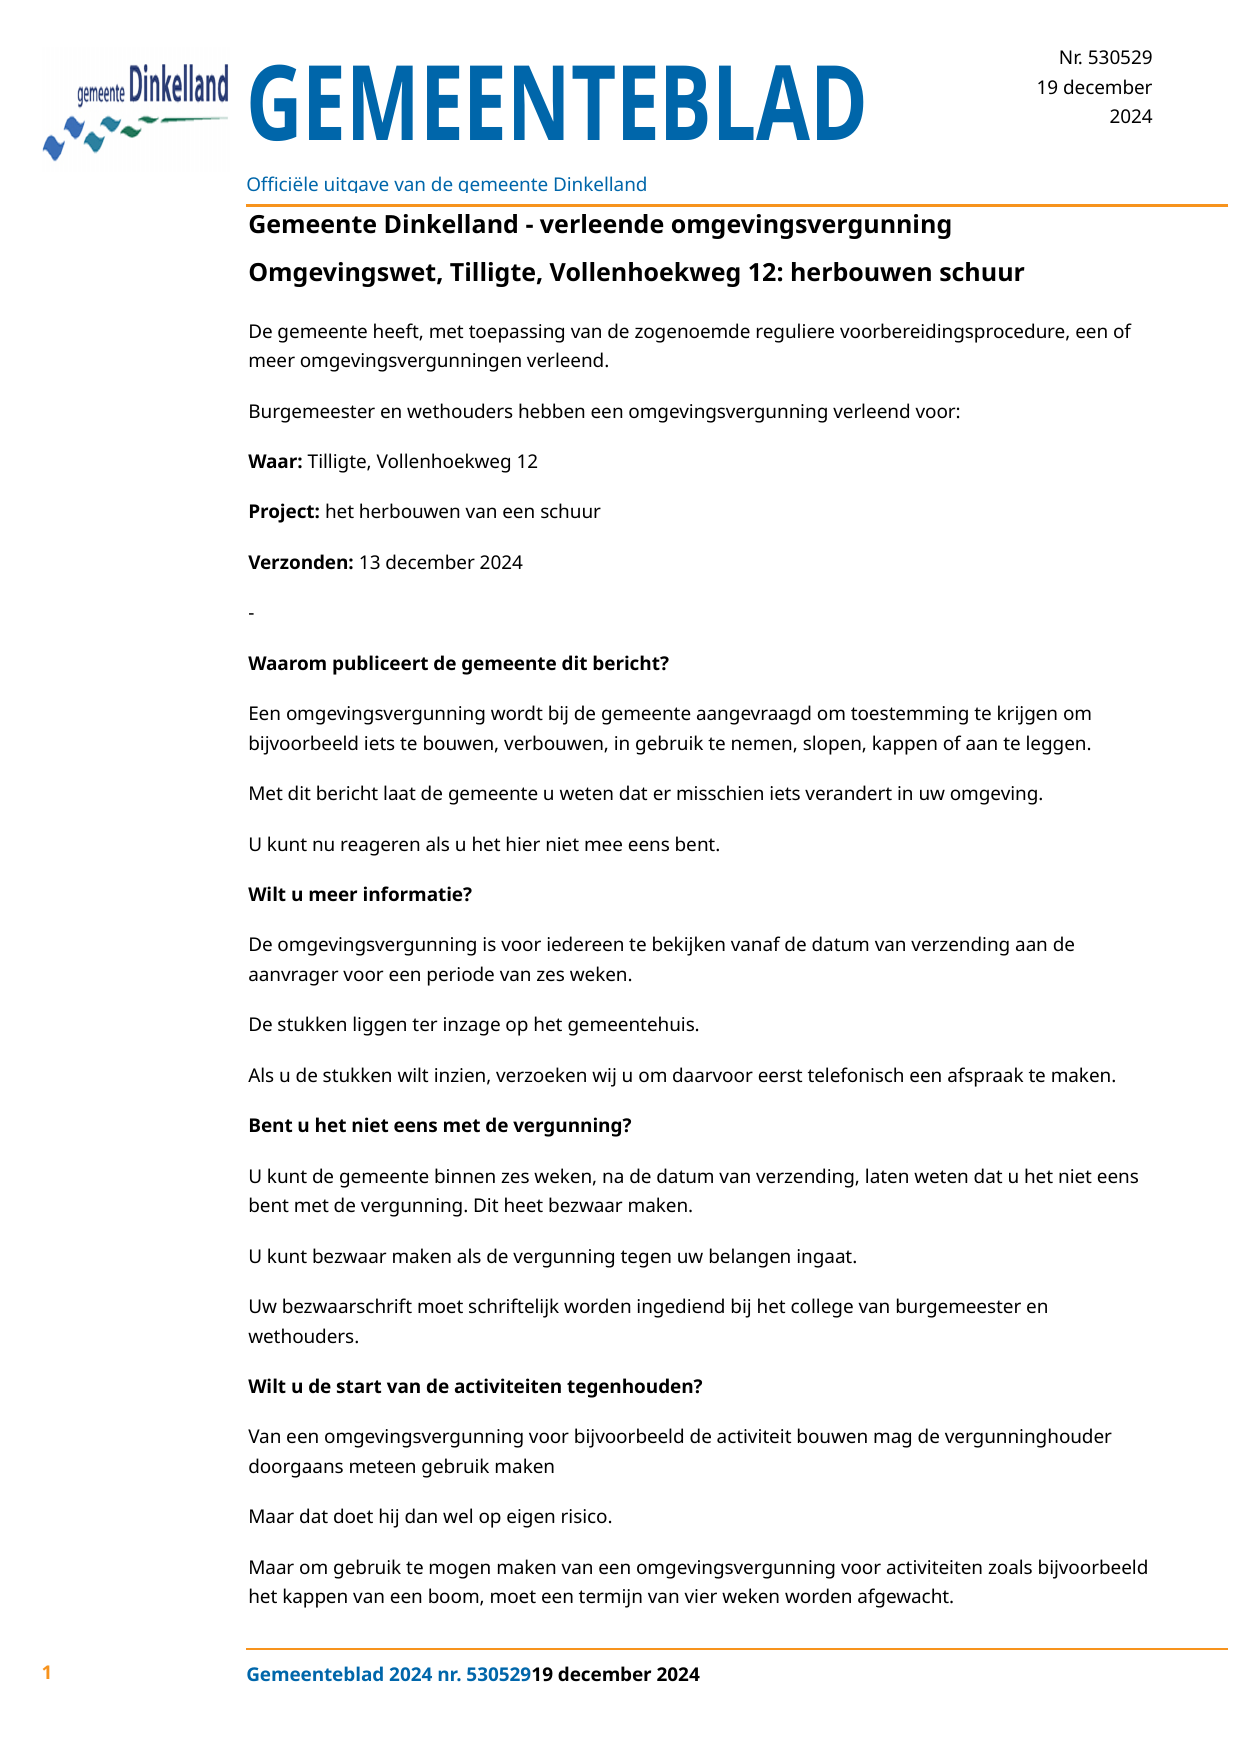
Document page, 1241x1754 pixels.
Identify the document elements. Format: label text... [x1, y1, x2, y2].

text U kunt nu reageren als u het hier niet mee eens bent. [248, 831, 1152, 857]
text Wilt u meer informatie? [248, 881, 1152, 907]
text Burgemeester en wethouders hebben een omgevingsvergunning verleend voor: [248, 398, 1152, 424]
text Maar dat doet hij dan wel op eigen risico. [248, 1504, 1152, 1529]
text De gemeente heeft, met toepassing van de zogenoemde reguliere voorbereidingsprocedure, een of meer omgevingsvergunningen verleend. [248, 318, 1152, 373]
text De omgevingsvergunning is voor iedereen te bekijken vanaf de datum van verzending aan de aanvrager voor een periode van zes weken. [248, 932, 1152, 987]
text Bent u het niet eens met de vergunning? [248, 1112, 1152, 1138]
text Van een omgevingsvergunning voor bijvoorbeeld de activiteit bouwen mag de vergunninghouder doorgaans meteen gebruik maken [248, 1424, 1152, 1479]
text - [248, 599, 1152, 625]
text Project: het herbouwen van een schuur [248, 499, 1152, 524]
text Verzonden: 13 december 2024 [248, 549, 1152, 575]
text Uw bezwaarschrift moet schriftelijk worden ingediend bij het college van burgemeester en wethouders. [248, 1293, 1152, 1349]
text Maar om gebruik te mogen maken van een omgevingsvergunning voor activiteiten zoals bijvoorbeeld het kappen van een boom, moet een termijn van vier weken worden afgewacht. [248, 1554, 1152, 1609]
text Gemeente Dinkelland - verleende omgevingsvergunning Omgevingswet, Tilligte, Vollenhoekweg 12: herbouwen schuur [248, 207, 1152, 288]
text Als u de stukken wilt inzien, verzoeken wij u om daarvoor eerst telefonisch een afspraak te maken. [248, 1062, 1152, 1088]
text Een omgevingsvergunning wordt bij de gemeente aangevraagd om toestemming te krijgen om bijvoorbeeld iets te bouwen, verbouwen, in gebruik te nemen, slopen, kappen of aan te leggen. [248, 700, 1152, 756]
text U kunt bezwaar maken als de vergunning tegen uw belangen ingaat. [248, 1243, 1152, 1269]
picture [41, 47, 231, 172]
text Met dit bericht laat de gemeente u weten dat er misschien iets verandert in uw omgeving. [248, 780, 1152, 806]
text Waar: Tilligte, Vollenhoekweg 12 [248, 448, 1152, 474]
text Waarom publiceert de gemeente dit bericht? [248, 650, 1152, 676]
text U kunt de gemeente binnen zes weken, na de datum van verzending, laten weten dat u het niet eens bent met de vergunning. Dit heet bezwaar maken. [248, 1163, 1152, 1218]
text Wilt u de start van de activiteiten tegenhouden? [248, 1373, 1152, 1399]
text De stukken liggen ter inzage op het gemeentehuis. [248, 1012, 1152, 1037]
